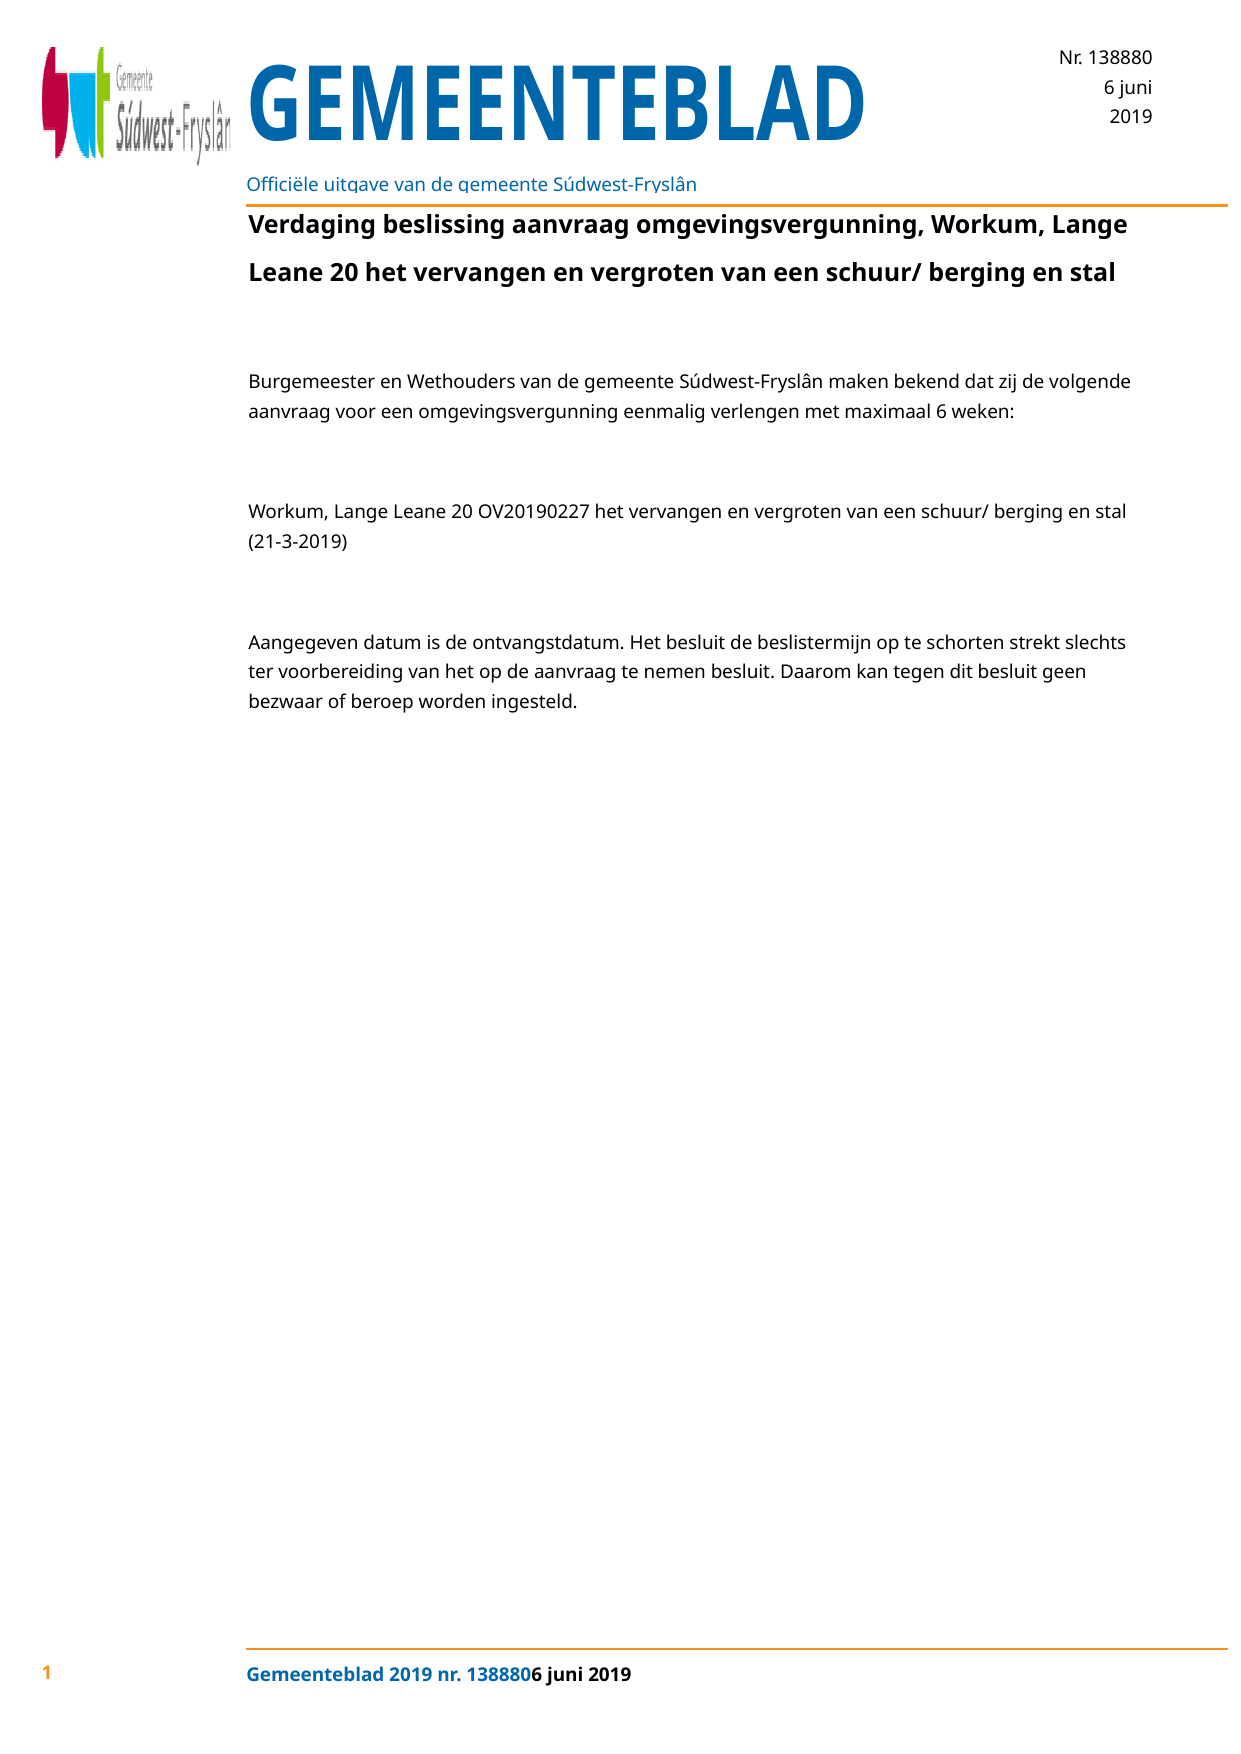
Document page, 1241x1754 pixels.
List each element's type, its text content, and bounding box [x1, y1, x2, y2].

text Workum, Lange Leane 20 OV20190227 het vervangen en vergroten van een schuur/ berging en stal (21-3-2019) [248, 499, 1152, 554]
text Burgemeester en Wethouders van de gemeente Súdwest-Fryslân maken bekend dat zij de volgende aanvraag voor een omgevingsvergunning eenmalig verlengen met maximaal 6 weken: [248, 368, 1152, 424]
text Verdaging beslissing aanvraag omgevingsvergunning, Workum, Lange Leane 20 het vervangen en vergroten van een schuur/ berging en stal [248, 207, 1152, 288]
picture [41, 47, 231, 172]
text Aangegeven datum is de ontvangstdatum. Het besluit de beslistermijn op te schorten strekt slechts ter voorbereiding van het op de aanvraag te nemen besluit. Daarom kan tegen dit besluit geen bezwaar of beroep worden ingesteld. [248, 629, 1152, 714]
